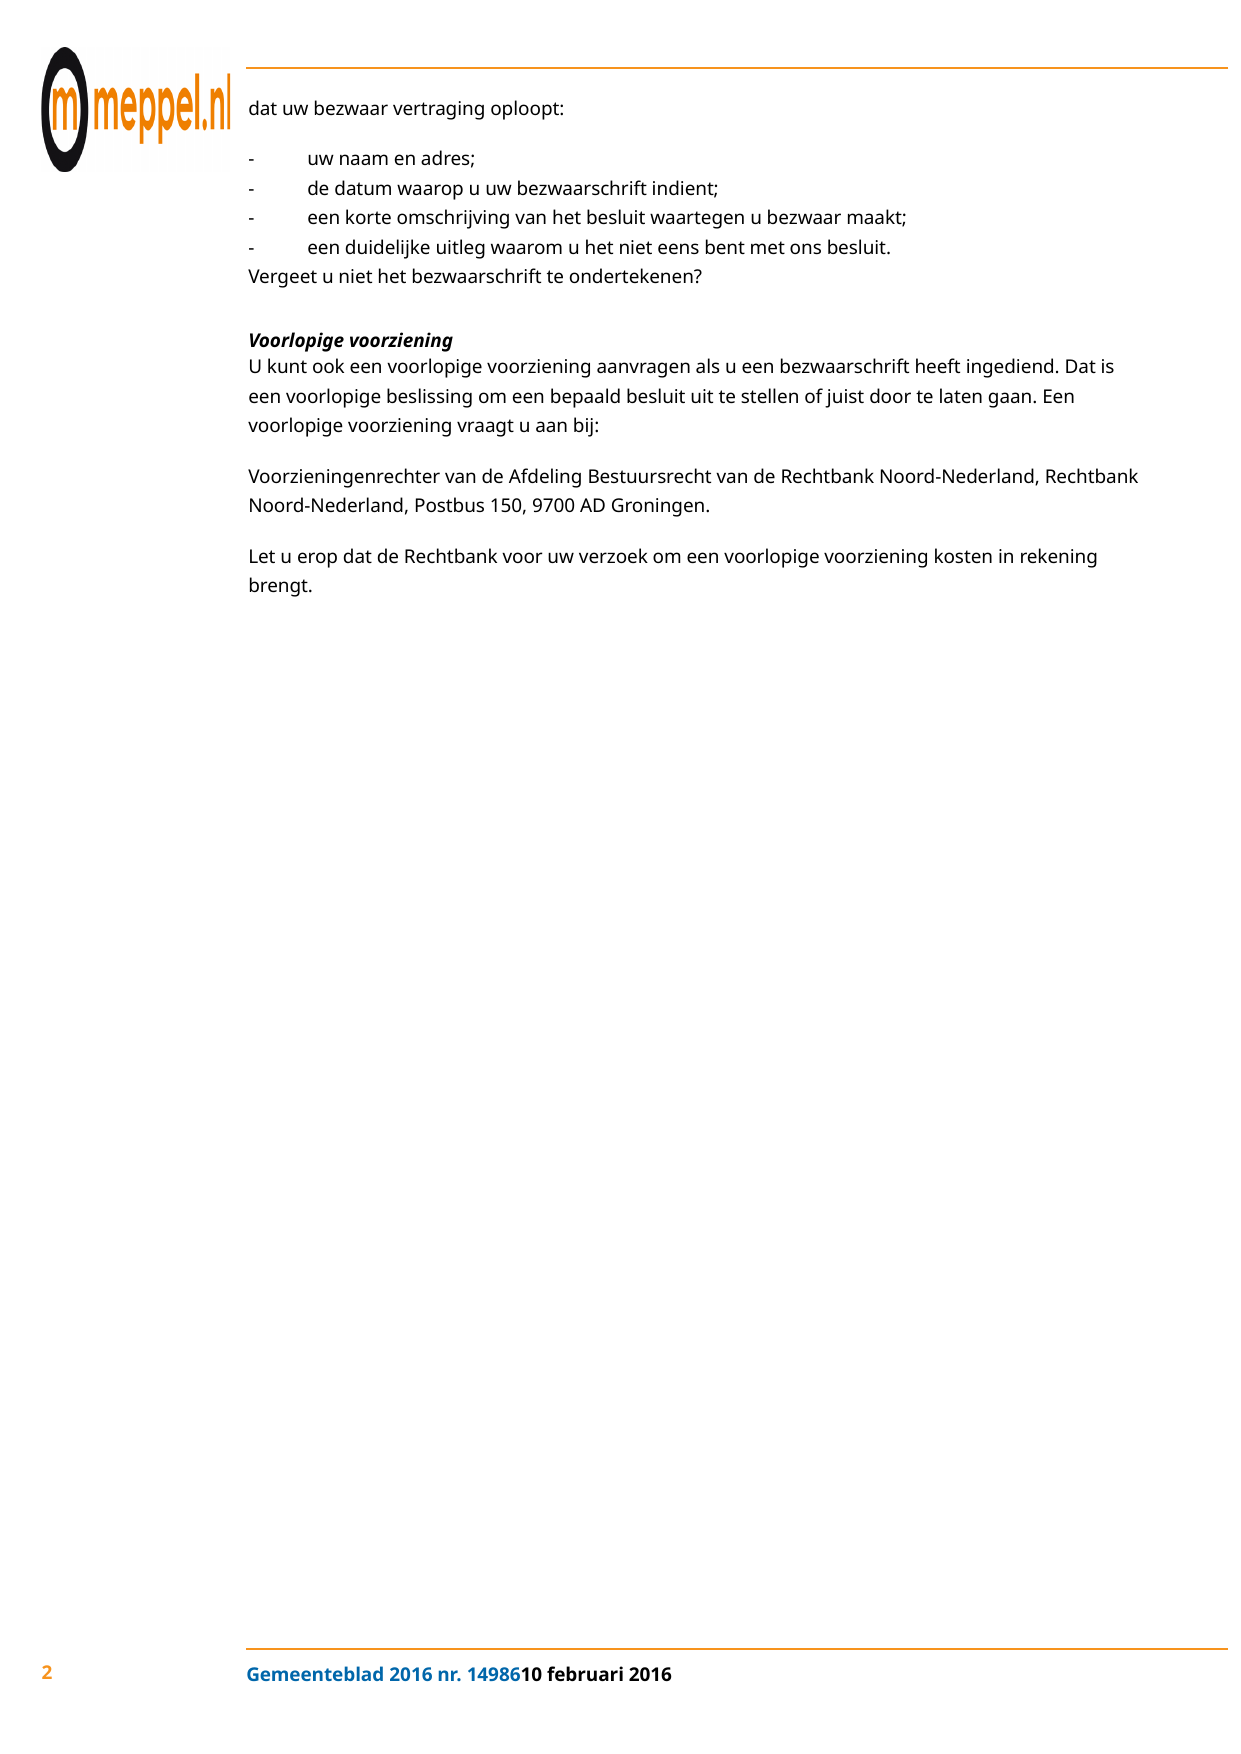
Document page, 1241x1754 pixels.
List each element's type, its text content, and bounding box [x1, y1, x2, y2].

text Voorlopige voorziening [248, 327, 1152, 353]
text Let u erop dat de Rechtbank voor uw verzoek om een voorlopige voorziening kosten in rekening brengt. [248, 543, 1152, 598]
text Vergeet u niet het bezwaarschrift te ondertekenen? [248, 263, 1152, 289]
list de datum waarop u uw bezwaarschrift indient; [248, 175, 1152, 201]
list een duidelijke uitleg waarom u het niet eens bent met ons besluit. [248, 234, 1152, 260]
text dat uw bezwaar vertraging oploopt: [248, 95, 1152, 121]
text U kunt ook een voorlopige voorziening aanvragen als u een bezwaarschrift heeft ingediend. Dat is een voorlopige beslissing om een bepaald besluit uit te stellen of juist door te laten gaan. Een voorlopige voorziening vraagt u aan bij: [248, 353, 1152, 438]
picture [41, 47, 231, 172]
list uw naam en adres; [248, 145, 1152, 171]
text Voorzieningenrechter van de Afdeling Bestuursrecht van de Rechtbank Noord-Nederland, Rechtbank Noord-Nederland, Postbus 150, 9700 AD Groningen. [248, 463, 1152, 518]
list een korte omschrijving van het besluit waartegen u bezwaar maakt; [248, 204, 1152, 230]
